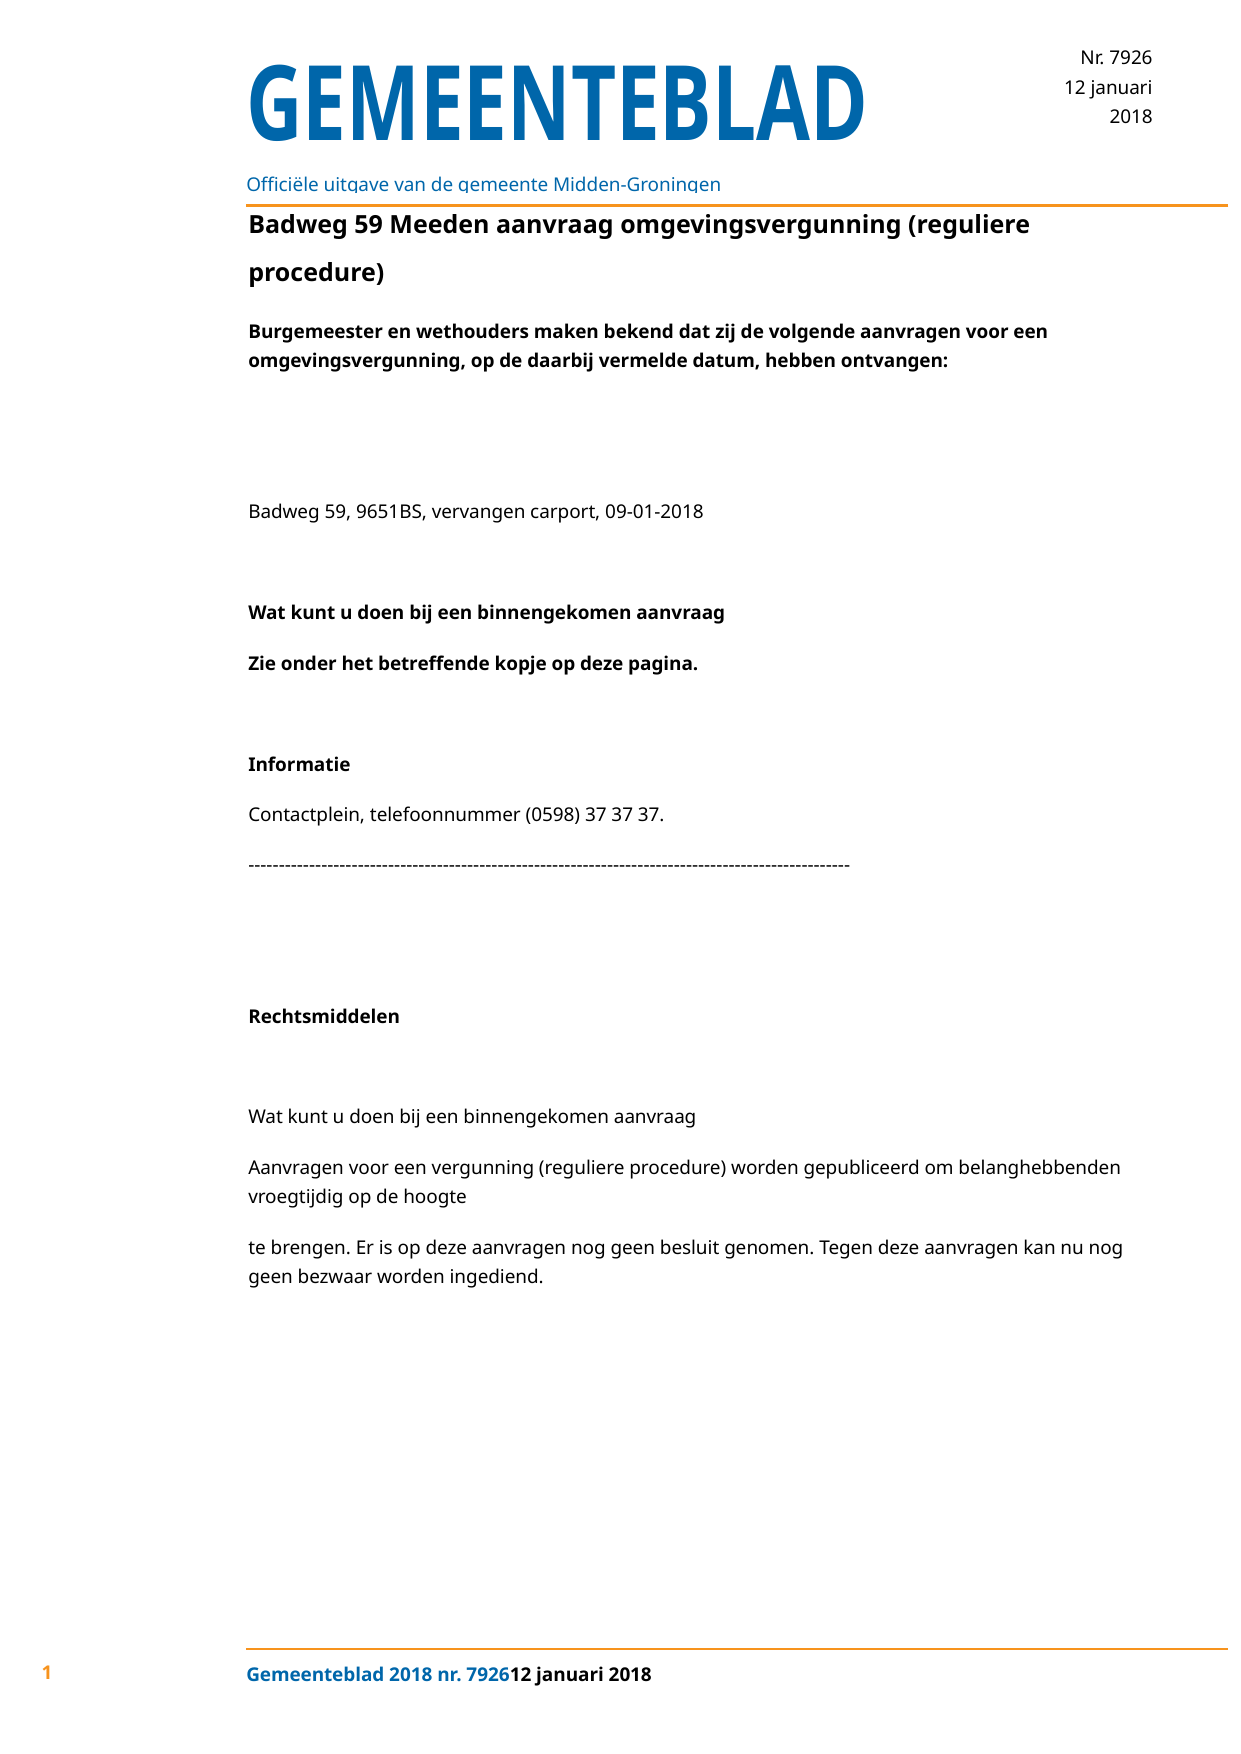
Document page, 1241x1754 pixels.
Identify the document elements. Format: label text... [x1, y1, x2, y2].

text Contactplein, telefoonnummer (0598) 37 37 37. [248, 801, 1152, 827]
picture [41, 47, 231, 172]
text --------------------------------------------------------------------------------------------------- [248, 852, 1152, 877]
text Aanvragen voor een vergunning (reguliere procedure) worden gepubliceerd om belanghebbenden vroegtijdig op de hoogte [248, 1154, 1152, 1209]
text Burgemeester en wethouders maken bekend dat zij de volgende aanvragen voor een omgevingsvergunning, op de daarbij vermelde datum, hebben ontvangen: [248, 318, 1152, 373]
text Wat kunt u doen bij een binnengekomen aanvraag [248, 599, 1152, 625]
text Rechtsmiddelen [248, 1003, 1152, 1029]
text Informatie [248, 751, 1152, 777]
text Wat kunt u doen bij een binnengekomen aanvraag [248, 1104, 1152, 1129]
text Badweg 59 Meeden aanvraag omgevingsvergunning (reguliere procedure) [248, 207, 1152, 288]
text Badweg 59, 9651BS, vervangen carport, 09-01-2018 [248, 499, 1152, 524]
text te brengen. Er is op deze aanvragen nog geen besluit genomen. Tegen deze aanvragen kan nu nog geen bezwaar worden ingediend. [248, 1234, 1152, 1289]
text Zie onder het betreffende kopje op deze pagina. [248, 650, 1152, 676]
